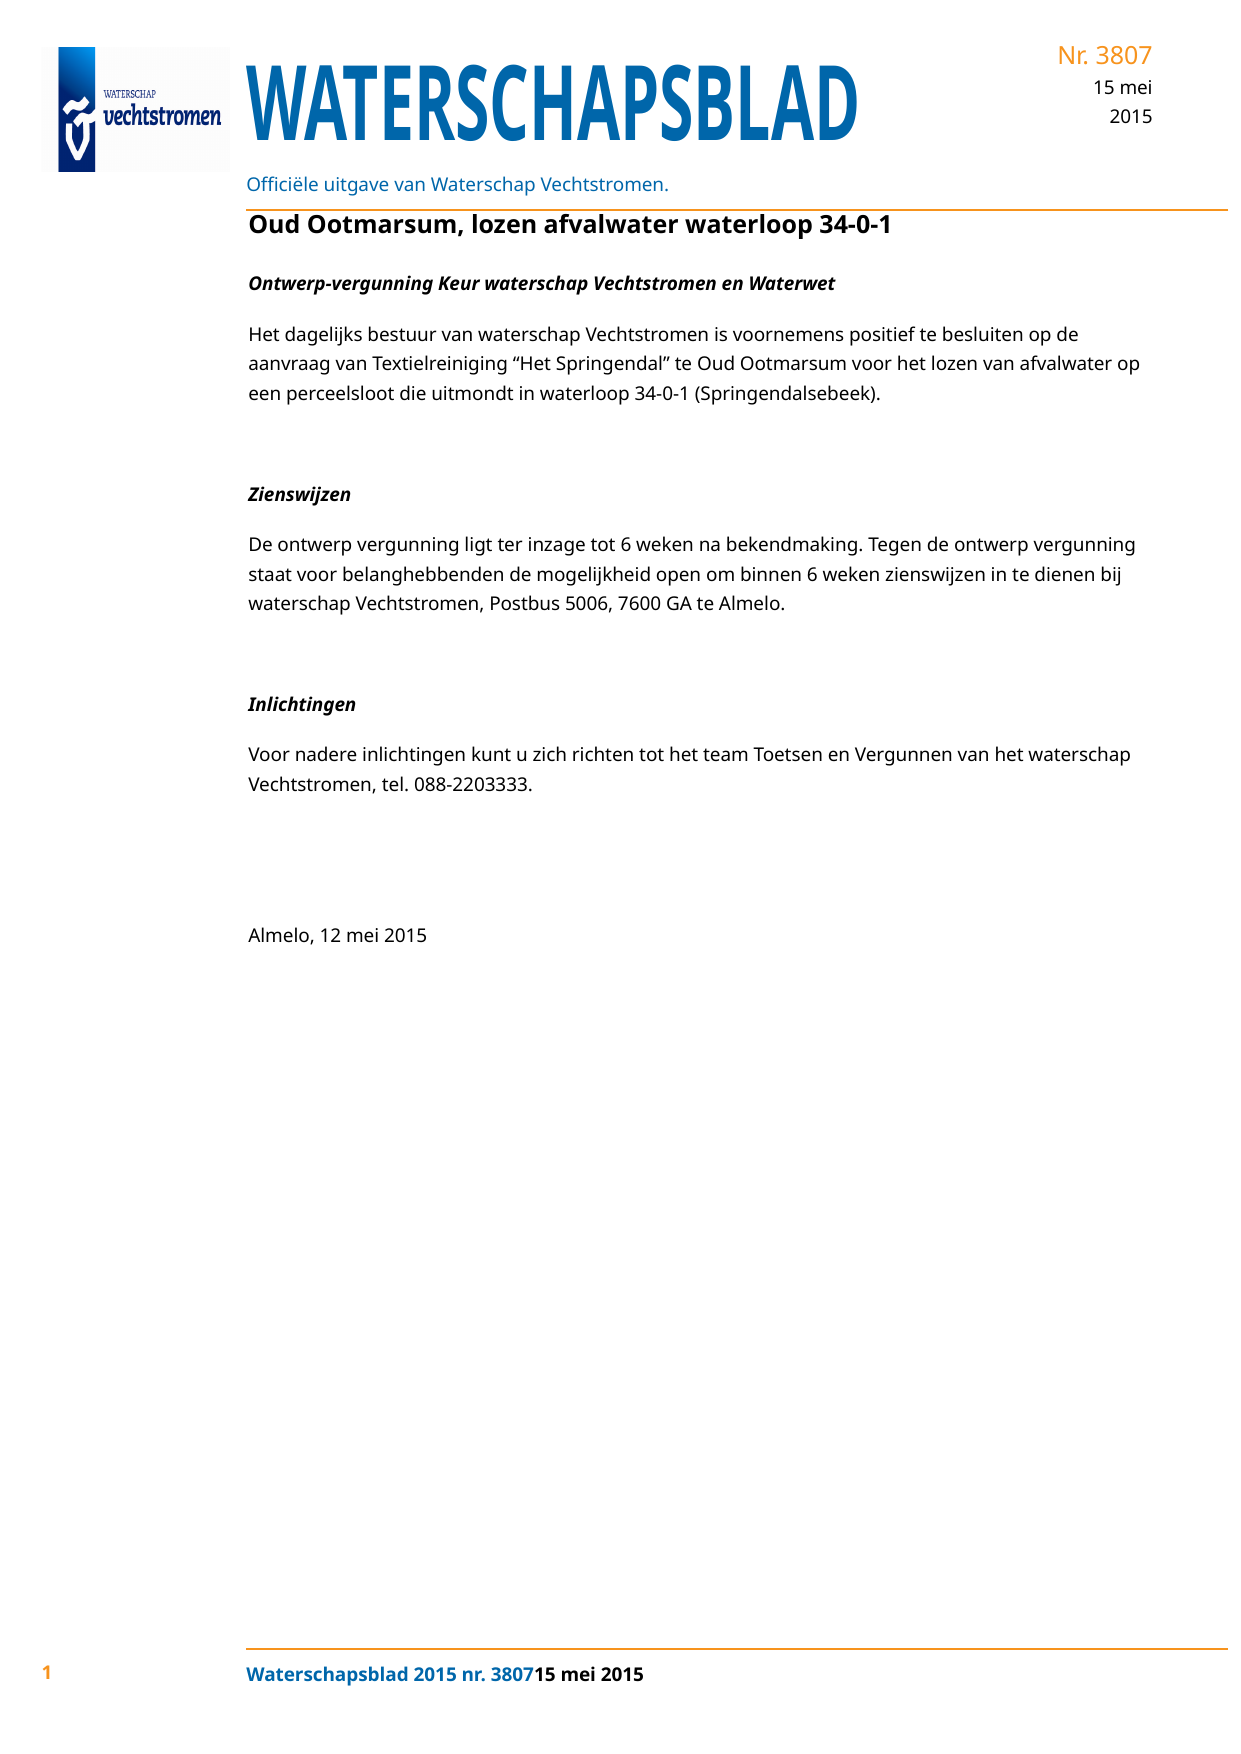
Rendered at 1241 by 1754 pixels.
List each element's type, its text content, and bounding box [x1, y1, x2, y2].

text De ontwerp vergunning ligt ter inzage tot 6 weken na bekendmaking. Tegen de ontwerp vergunning staat voor belanghebbenden de mogelijkheid open om binnen 6 weken zienswijzen in te dienen bij waterschap Vechtstromen, Postbus 5006, 7600 GA te Almelo. [248, 531, 1152, 616]
text Het dagelijks bestuur van waterschap Vechtstromen is voornemens positief te besluiten op de aanvraag van Textielreiniging “Het Springendal” te Oud Ootmarsum voor het lozen van afvalwater op een perceelsloot die uitmondt in waterloop 34-0-1 (Springendalsebeek). [248, 321, 1152, 406]
text Almelo, 12 mei 2015 [248, 922, 1152, 948]
picture [41, 47, 231, 172]
text Voor nadere inlichtingen kunt u zich richten tot het team Toetsen en Vergunnen van het waterschap Vechtstromen, tel. 088-2203333. [248, 742, 1152, 797]
text Ontwerp-vergunning Keur waterschap Vechtstromen en Waterwet [248, 270, 1152, 296]
text Inlichtingen [248, 691, 1152, 717]
text Oud Ootmarsum, lozen afvalwater waterloop 34-0-1 [248, 211, 1152, 241]
text Zienswijzen [248, 481, 1152, 506]
